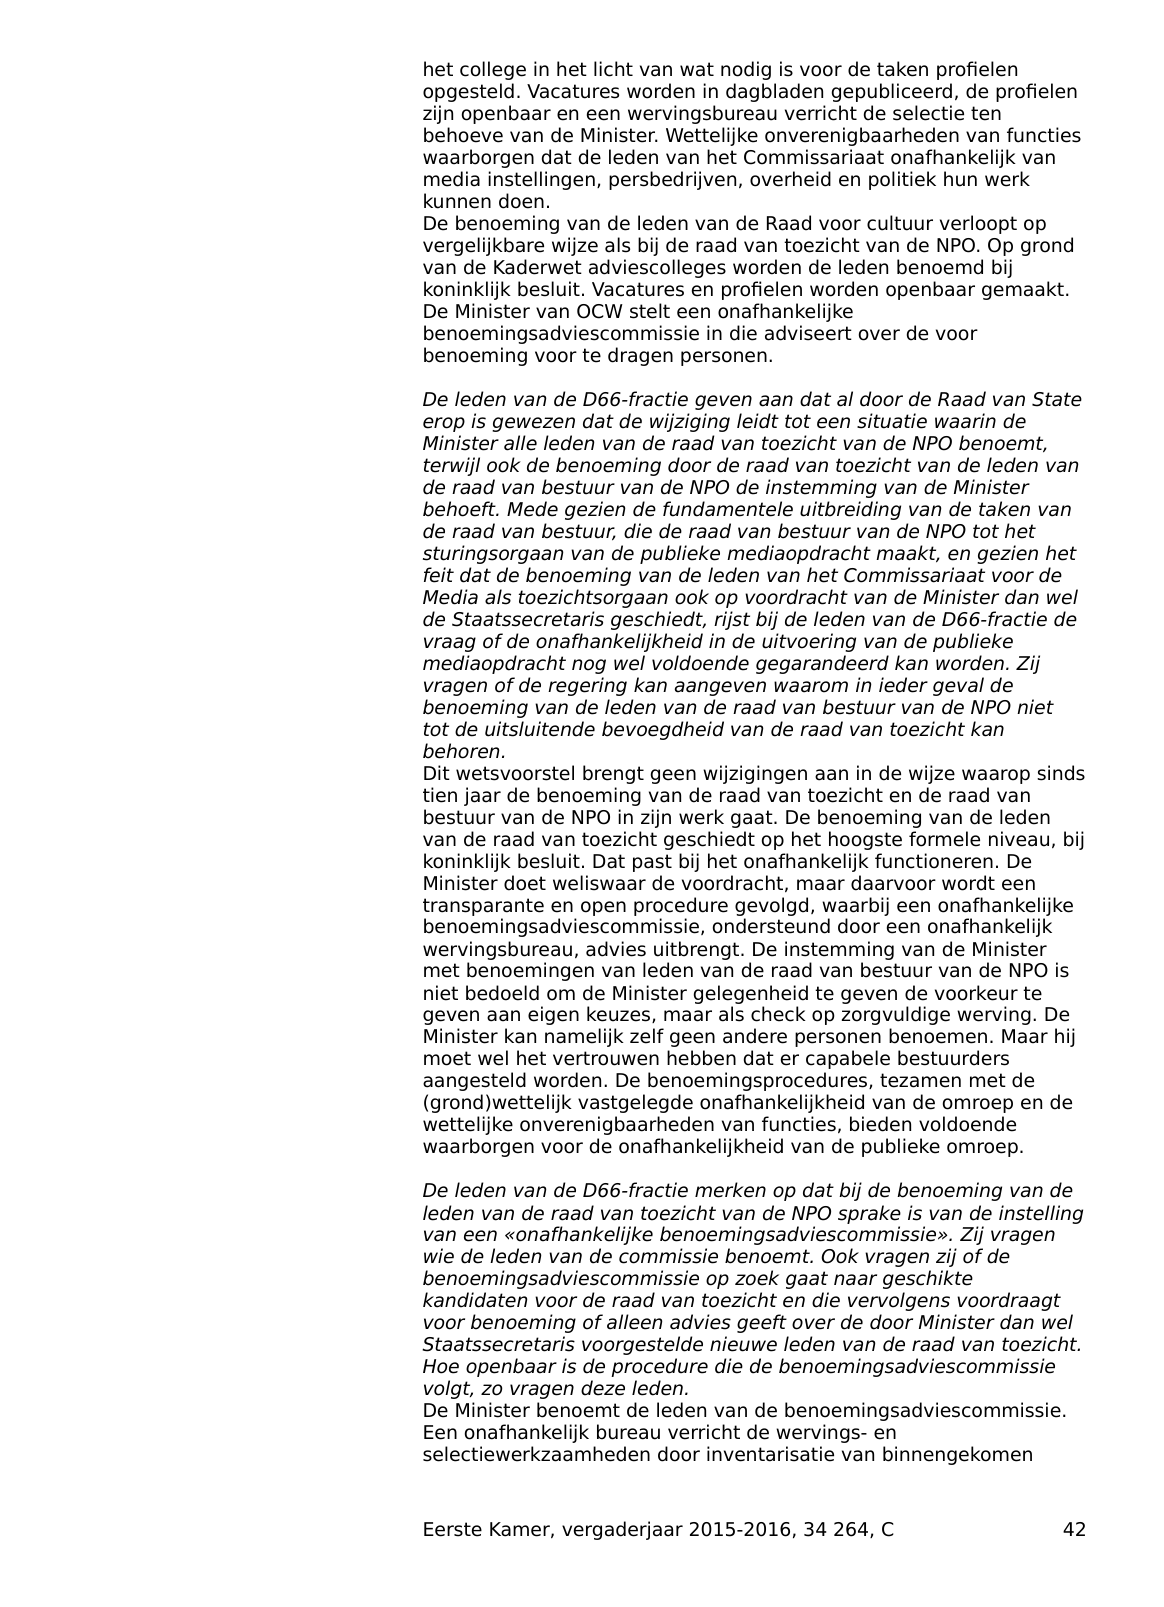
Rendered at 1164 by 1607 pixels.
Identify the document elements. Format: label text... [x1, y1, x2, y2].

text Dit wetsvoorstel brengt geen wijzigingen aan in de wijze waarop sinds tien jaar de benoeming van de raad van toezicht en de raad van bestuur van de NPO in zijn werk gaat. De benoeming van de leden van de raad van toezicht geschiedt op het hoogste formele niveau, bij koninklijk besluit. Dat past bij het onafhankelijk functioneren. De Minister doet weliswaar de voordracht, maar daarvoor wordt een transparante en open procedure gevolgd, waarbij een onafhankelijke benoemingsadviescommissie, ondersteund door een onafhankelijk wervingsbureau, advies uitbrengt. De instemming van de Minister met benoemingen van leden van de raad van bestuur van de NPO is niet bedoeld om de Minister gelegenheid te geven de voorkeur te geven aan eigen keuzes, maar als check op zorgvuldige werving. De Minister kan namelijk zelf geen andere personen benoemen. Maar hij moet wel het vertrouwen hebben dat er capabele bestuurders aangesteld worden. De benoemingsprocedures, tezamen met de (grond)wettelijk vastgelegde onafhankelijkheid van de omroep en de wettelijke onverenigbaarheden van functies, bieden voldoende waarborgen voor de onafhankelijkheid van de publieke omroep. [422, 763, 1087, 1158]
text het college in het licht van wat nodig is voor de taken profielen opgesteld. Vacatures worden in dagbladen gepubliceerd, de profielen zijn openbaar en een wervingsbureau verricht de selectie ten behoeve van de Minister. Wettelijke onverenigbaarheden van functies waarborgen dat de leden van het Commissariaat onafhankelijk van media instellingen, persbedrijven, overheid en politiek hun werk kunnen doen. [422, 59, 1087, 213]
text De leden van de D66-fractie geven aan dat al door de Raad van State erop is gewezen dat de wijziging leidt tot een situatie waarin de Minister alle leden van de raad van toezicht van de NPO benoemt, terwijl ook de benoeming door de raad van toezicht van de leden van de raad van bestuur van de NPO de instemming van de Minister behoeft. Mede gezien de fundamentele uitbreiding van de taken van de raad van bestuur, die de raad van bestuur van de NPO tot het sturingsorgaan van de publieke mediaopdracht maakt, en gezien het feit dat de benoeming van de leden van het Commissariaat voor de Media als toezichtsorgaan ook op voordracht van de Minister dan wel de Staatssecretaris geschiedt, rijst bij de leden van de D66-fractie de vraag of de onafhankelijkheid in de uitvoering van de publieke mediaopdracht nog wel voldoende gegarandeerd kan worden. Zij vragen of de regering kan aangeven waarom in ieder geval de benoeming van de leden van de raad van bestuur van de NPO niet tot de uitsluitende bevoegdheid van de raad van toezicht kan behoren. [422, 389, 1087, 763]
text De Minister benoemt de leden van de benoemingsadviescommissie. Een onafhankelijk bureau verricht de wervings- en selectiewerkzaamheden door inventarisatie van binnengekomen [422, 1400, 1087, 1466]
text De leden van de D66-fractie merken op dat bij de benoeming van de leden van de raad van toezicht van de NPO sprake is van de instelling van een «onafhankelijke benoemingsadviescommissie». Zij vragen wie de leden van de commissie benoemt. Ook vragen zij of de benoemingsadviescommissie op zoek gaat naar geschikte kandidaten voor de raad van toezicht en die vervolgens voordraagt voor benoeming of alleen advies geeft over de door Minister dan wel Staatssecretaris voorgestelde nieuwe leden van de raad van toezicht. Hoe openbaar is de procedure die de benoemingsadviescommissie volgt, zo vragen deze leden. [422, 1180, 1087, 1400]
text De benoeming van de leden van de Raad voor cultuur verloopt op vergelijkbare wijze als bij de raad van toezicht van de NPO. Op grond van de Kaderwet adviescolleges worden de leden benoemd bij koninklijk besluit. Vacatures en profielen worden openbaar gemaakt. De Minister van OCW stelt een onafhankelijke benoemingsadviescommissie in die adviseert over de voor benoeming voor te dragen personen. [422, 213, 1087, 367]
